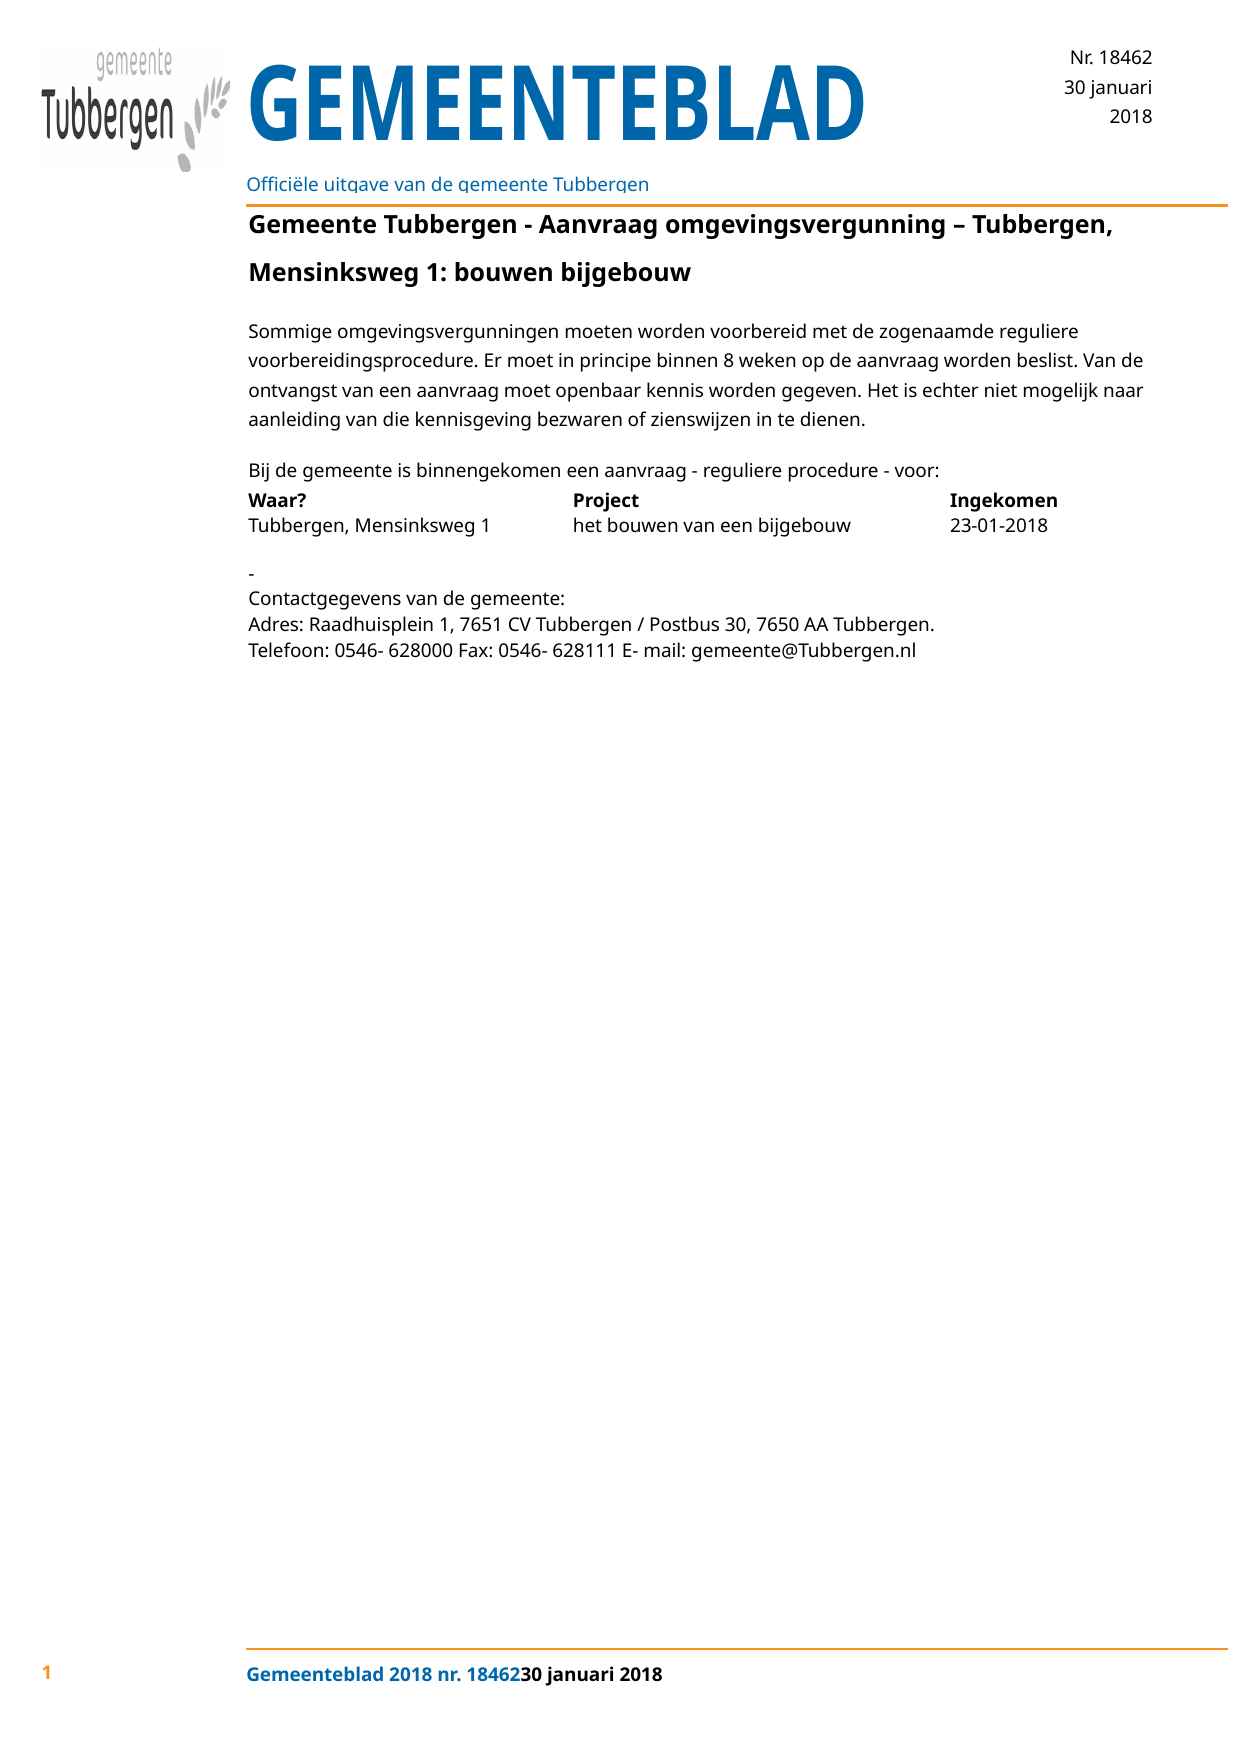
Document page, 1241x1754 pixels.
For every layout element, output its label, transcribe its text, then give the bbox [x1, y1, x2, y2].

text Telefoon: 0546- 628000 Fax: 0546- 628111 E- mail: gemeente@Tubbergen.nl [248, 637, 1152, 663]
table_cell Tubbergen, Mensinksweg 1 [248, 513, 573, 538]
table_header Ingekomen [950, 487, 1152, 512]
picture [41, 47, 231, 172]
text Contactgegevens van de gemeente: [248, 585, 1152, 611]
text Gemeente Tubbergen - Aanvraag omgevingsvergunning – Tubbergen, Mensinksweg 1: bouwen bijgebouw [248, 207, 1152, 288]
table_header Waar? [248, 487, 573, 512]
text - [248, 560, 1152, 585]
table_cell 23-01-2018 [950, 513, 1152, 538]
table_cell het bouwen van een bijgebouw [573, 513, 950, 538]
text Bij de gemeente is binnengekomen een aanvraag - reguliere procedure - voor: [248, 457, 1152, 483]
table_header Project [573, 487, 950, 512]
text Sommige omgevingsvergunningen moeten worden voorbereid met de zogenaamde reguliere voorbereidingsprocedure. Er moet in principe binnen 8 weken op de aanvraag worden beslist. Van de ontvangst van een aanvraag moet openbaar kennis worden gegeven. Het is echter niet mogelijk naar aanleiding van die kennisgeving bezwaren of zienswijzen in te dienen. [248, 318, 1152, 432]
text Adres: Raadhuisplein 1, 7651 CV Tubbergen / Postbus 30, 7650 AA Tubbergen. [248, 611, 1152, 637]
